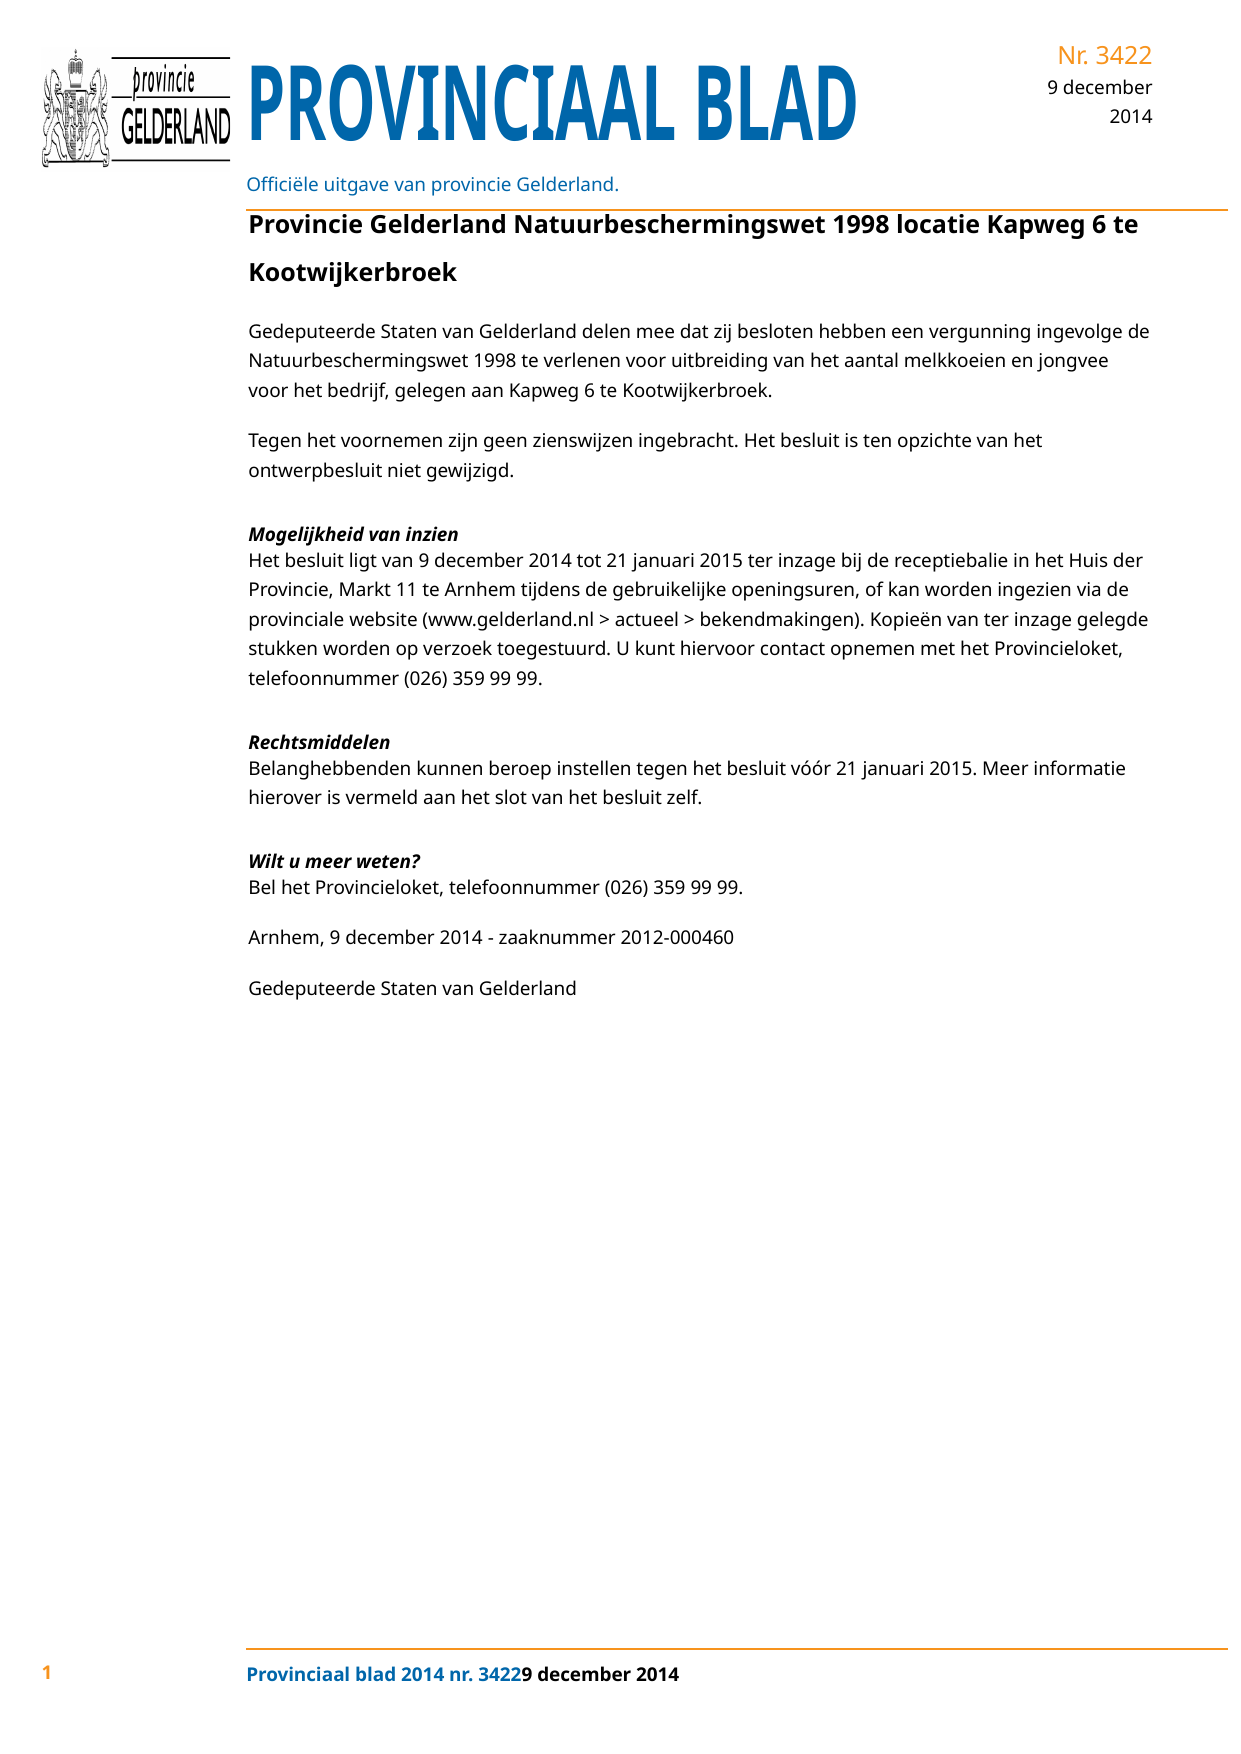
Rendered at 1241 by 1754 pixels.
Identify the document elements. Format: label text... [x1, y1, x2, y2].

text Gedeputeerde Staten van Gelderland delen mee dat zij besloten hebben een vergunning ingevolge de Natuurbeschermingswet 1998 te verlenen voor uitbreiding van het aantal melkkoeien en jongvee voor het bedrijf, gelegen aan Kapweg 6 te Kootwijkerbroek. [248, 318, 1152, 403]
text Gedeputeerde Staten van Gelderland [248, 975, 1152, 1001]
text Rechtsmiddelen [248, 729, 1152, 755]
text Belanghebbenden kunnen beroep instellen tegen het besluit vóór 21 januari 2015. Meer informatie hierover is vermeld aan het slot van het besluit zelf. [248, 755, 1152, 810]
text Arnhem, 9 december 2014 - zaaknummer 2012-000460 [248, 924, 1152, 950]
text Tegen het voornemen zijn geen zienswijzen ingebracht. Het besluit is ten opzichte van het ontwerpbesluit niet gewijzigd. [248, 427, 1152, 483]
text Provincie Gelderland Natuurbeschermingswet 1998 locatie Kapweg 6 te Kootwijkerbroek [248, 211, 1152, 288]
text Mogelijkheid van inzien [248, 521, 1152, 547]
text Bel het Provincieloket, telefoonnummer (026) 359 99 99. [248, 874, 1152, 900]
picture [41, 47, 231, 172]
text Wilt u meer weten? [248, 848, 1152, 874]
text Het besluit ligt van 9 december 2014 tot 21 januari 2015 ter inzage bij de receptiebalie in het Huis der Provincie, Markt 11 te Arnhem tijdens de gebruikelijke openingsuren, of kan worden ingezien via de provinciale website (www.gelderland.nl > actueel > bekendmakingen). Kopieën van ter inzage gelegde stukken worden op verzoek toegestuurd. U kunt hiervoor contact opnemen met het Provincieloket, telefoonnummer (026) 359 99 99. [248, 547, 1152, 691]
